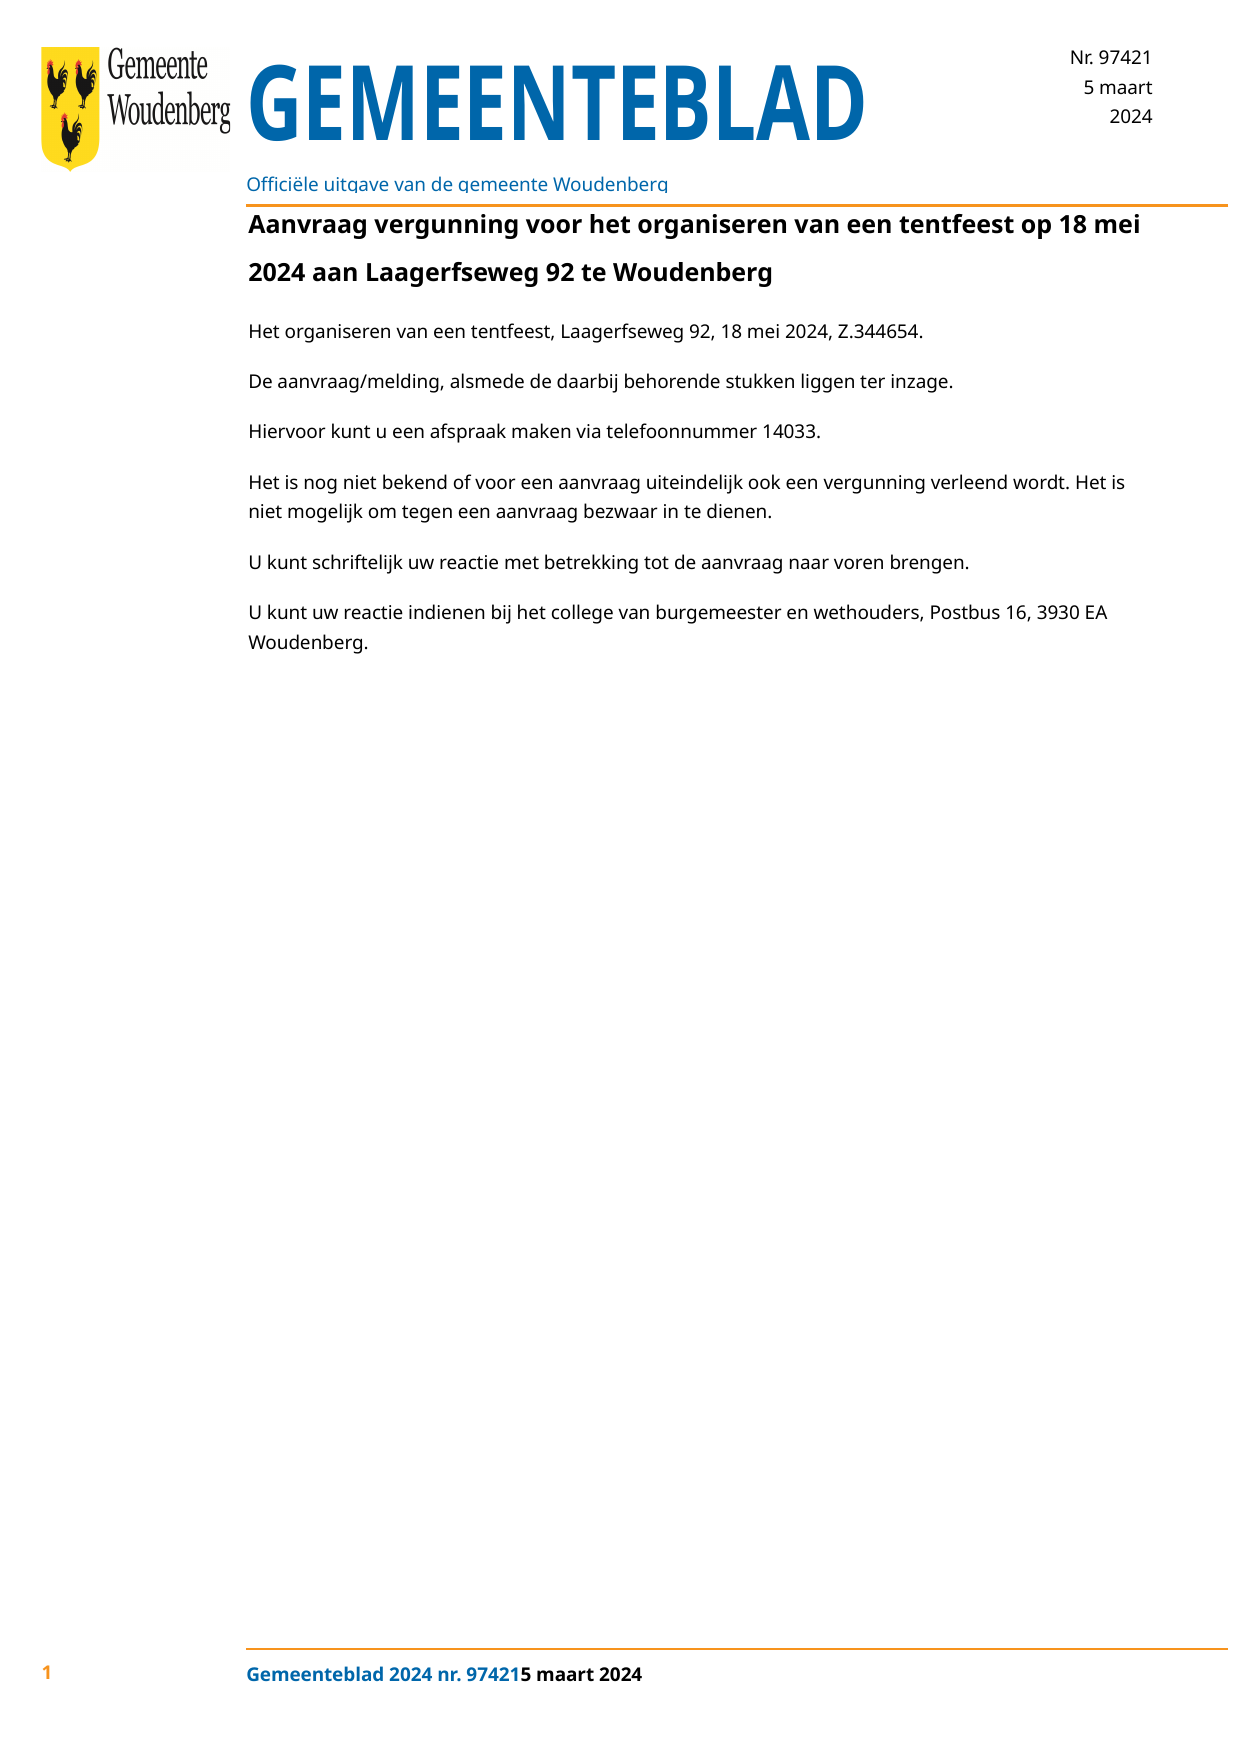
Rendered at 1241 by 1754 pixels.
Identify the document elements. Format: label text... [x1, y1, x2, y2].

text Hiervoor kunt u een afspraak maken via telefoonnummer 14033. [248, 419, 1152, 444]
text Het organiseren van een tentfeest, Laagerfseweg 92, 18 mei 2024, Z.344654. [248, 318, 1152, 344]
text U kunt schriftelijk uw reactie met betrekking tot de aanvraag naar voren brengen. [248, 549, 1152, 575]
text U kunt uw reactie indienen bij het college van burgemeester en wethouders, Postbus 16, 3930 EA Woudenberg. [248, 599, 1152, 655]
text De aanvraag/melding, alsmede de daarbij behorende stukken liggen ter inzage. [248, 368, 1152, 394]
text Aanvraag vergunning voor het organiseren van een tentfeest op 18 mei 2024 aan Laagerfseweg 92 te Woudenberg [248, 207, 1152, 288]
picture [41, 47, 231, 172]
text Het is nog niet bekend of voor een aanvraag uiteindelijk ook een vergunning verleend wordt. Het is niet mogelijk om tegen een aanvraag bezwaar in te dienen. [248, 469, 1152, 524]
